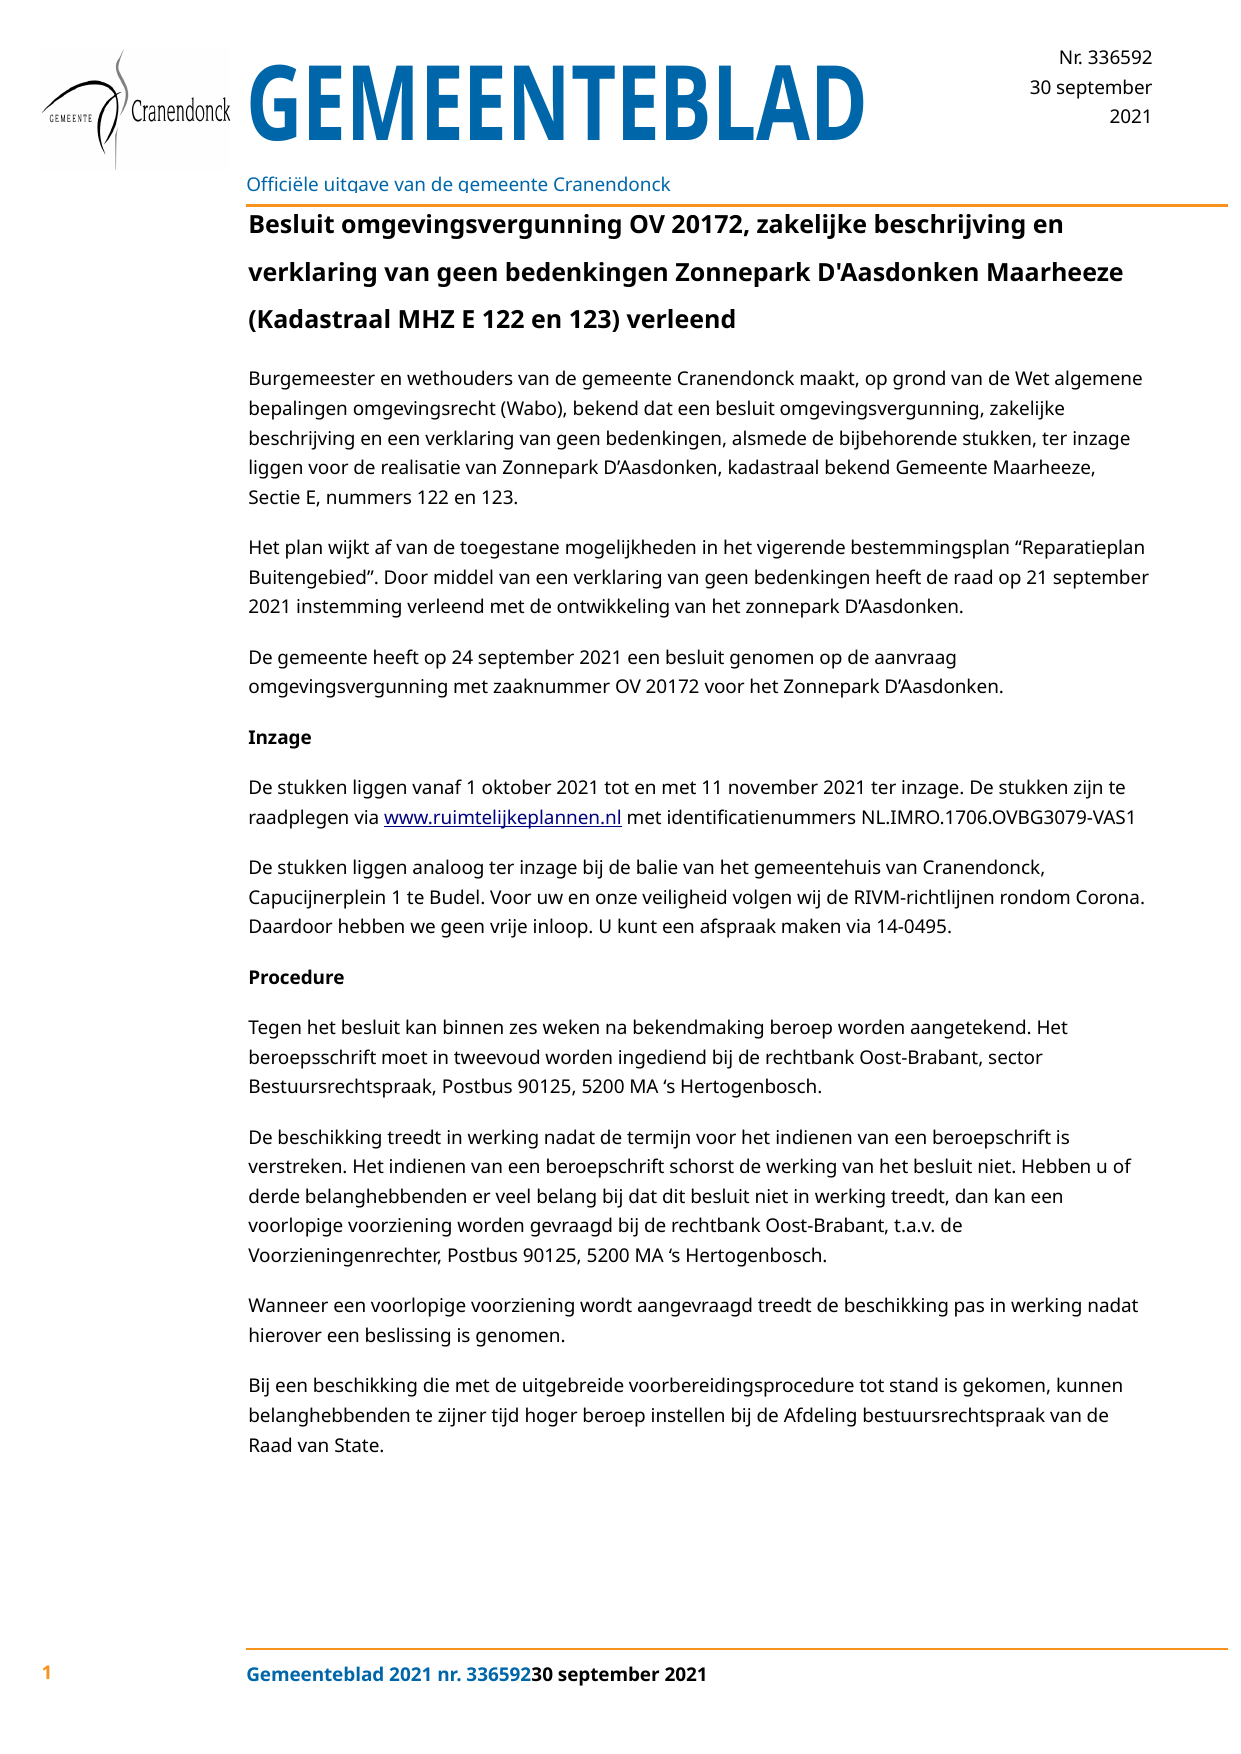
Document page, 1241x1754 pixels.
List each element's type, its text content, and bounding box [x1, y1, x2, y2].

text Wanneer een voorlopige voorziening wordt aangevraagd treedt de beschikking pas in werking nadat hierover een beslissing is genomen. [248, 1293, 1152, 1348]
text Het plan wijkt af van de toegestane mogelijkheden in het vigerende bestemmingsplan “Reparatieplan Buitengebied”. Door middel van een verklaring van geen bedenkingen heeft de raad op 21 september 2021 instemming verleend met de ontwikkeling van het zonnepark D’Aasdonken. [248, 534, 1152, 619]
text Burgemeester en wethouders van de gemeente Cranendonck maakt, op grond van de Wet algemene bepalingen omgevingsrecht (Wabo), bekend dat een besluit omgevingsvergunning, zakelijke beschrijving en een verklaring van geen bedenkingen, alsmede de bijbehorende stukken, ter inzage liggen voor de realisatie van Zonnepark D’Aasdonken, kadastraal bekend Gemeente Maarheeze, Sectie E, nummers 122 en 123. [248, 366, 1152, 509]
text Procedure [248, 964, 1152, 989]
text De gemeente heeft op 24 september 2021 een besluit genomen op de aanvraag omgevingsvergunning met zaaknummer OV 20172 voor het Zonnepark D’Aasdonken. [248, 644, 1152, 699]
text Bij een beschikking die met de uitgebreide voorbereidingsprocedure tot stand is gekomen, kunnen belanghebbenden te zijner tijd hoger beroep instellen bij de Afdeling bestuursrechtspraak van de Raad van State. [248, 1373, 1152, 1457]
picture [41, 47, 231, 172]
text De stukken liggen analoog ter inzage bij de balie van het gemeentehuis van Cranendonck, Capucijnerplein 1 te Budel. Voor uw en onze veiligheid volgen wij de RIVM-richtlijnen rondom Corona. Daardoor hebben we geen vrije inloop. U kunt een afspraak maken via 14-0495. [248, 854, 1152, 939]
text De beschikking treedt in werking nadat de termijn voor het indienen van een beroepschrift is verstreken. Het indienen van een beroepschrift schorst de werking van het besluit niet. Hebben u of derde belanghebbenden er veel belang bij dat dit besluit niet in werking treedt, dan kan een voorlopige voorziening worden gevraagd bij de rechtbank Oost-Brabant, t.a.v. de Voorzieningenrechter, Postbus 90125, 5200 MA ‘s Hertogenbosch. [248, 1124, 1152, 1268]
text Besluit omgevingsvergunning OV 20172, zakelijke beschrijving en verklaring van geen bedenkingen Zonnepark D'Aasdonken Maarheeze (Kadastraal MHZ E 122 en 123) verleend [248, 207, 1152, 336]
text Tegen het besluit kan binnen zes weken na bekendmaking beroep worden aangetekend. Het beroepsschrift moet in tweevoud worden ingediend bij de rechtbank Oost-Brabant, sector Bestuursrechtspraak, Postbus 90125, 5200 MA ‘s Hertogenbosch. [248, 1014, 1152, 1099]
text De stukken liggen vanaf 1 oktober 2021 tot en met 11 november 2021 ter inzage. De stukken zijn te raadplegen via www.ruimtelijkeplannen.nl met identificatienummers NL.IMRO.1706.OVBG3079-VAS1 [248, 774, 1152, 829]
text Inzage [248, 724, 1152, 749]
